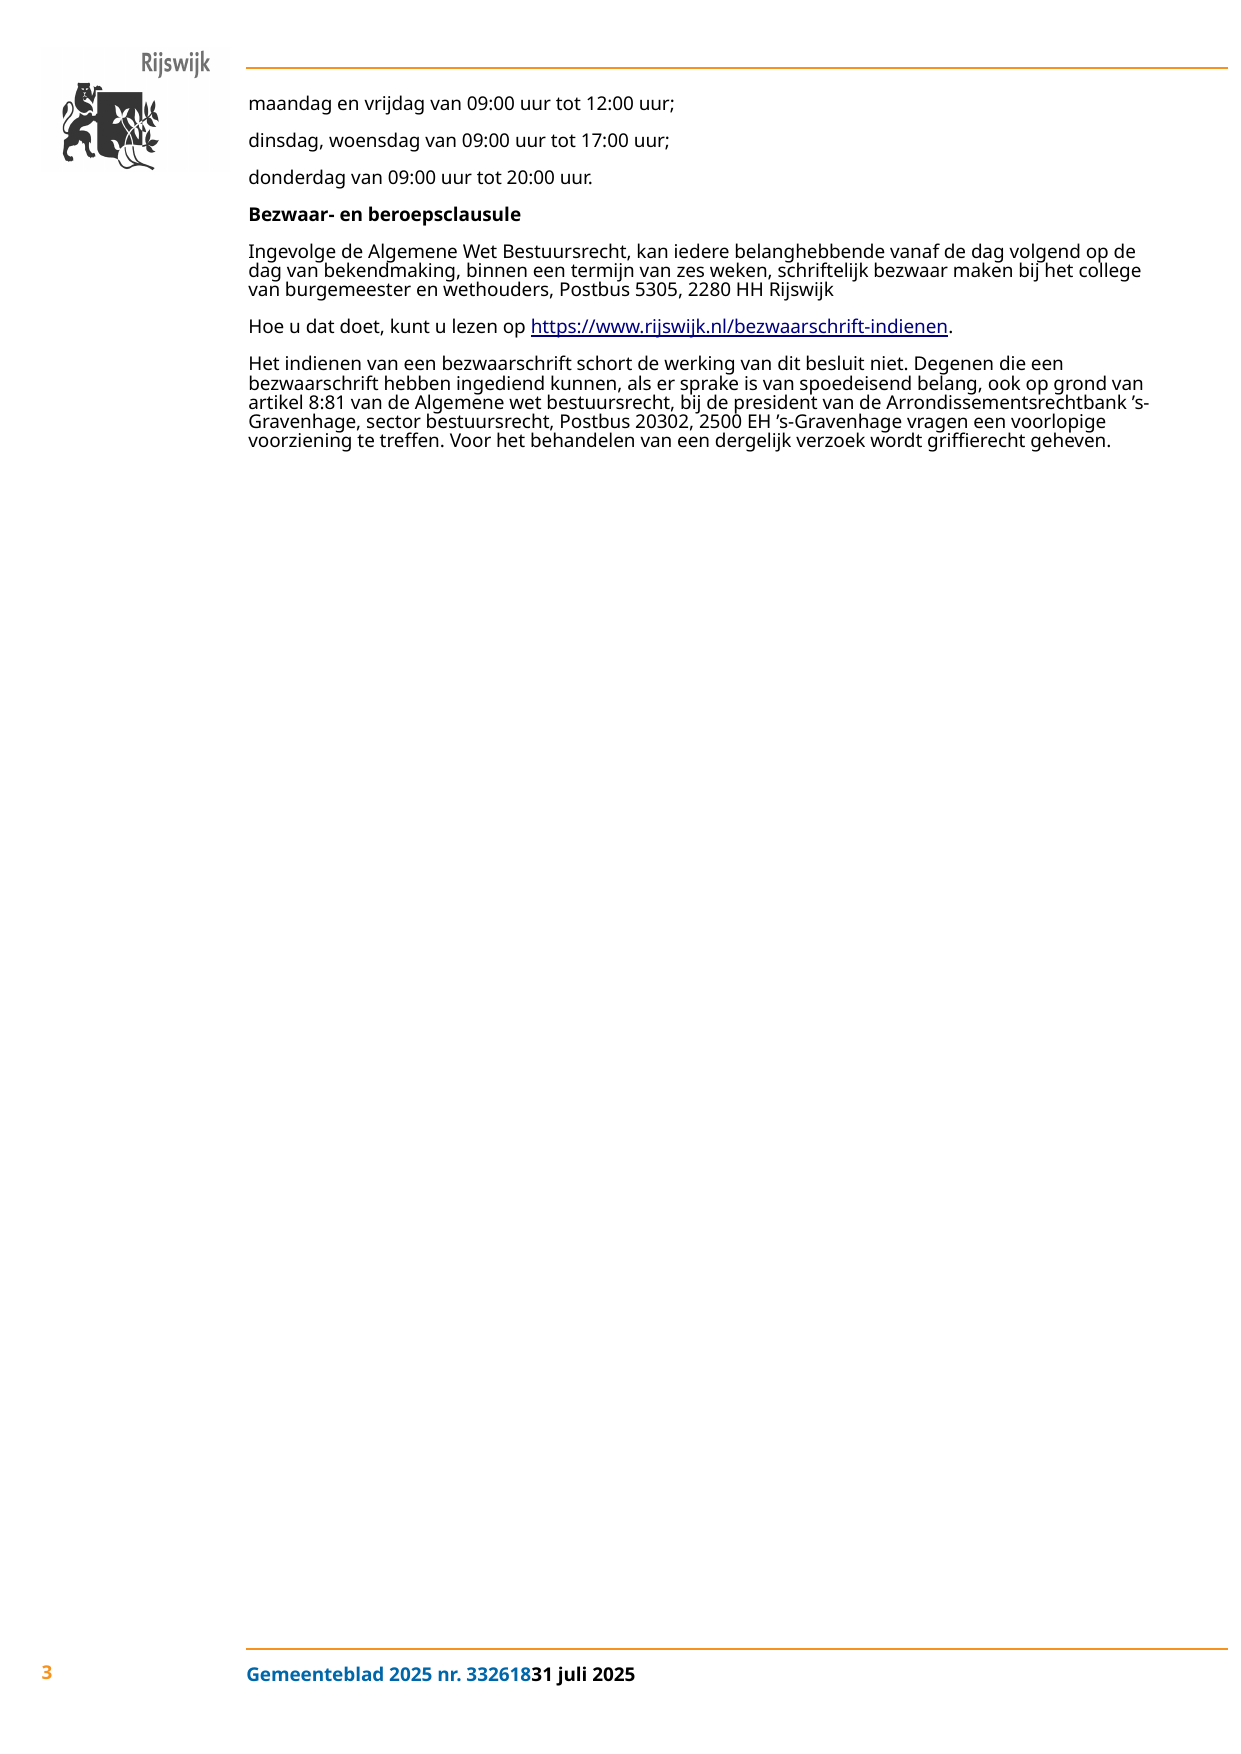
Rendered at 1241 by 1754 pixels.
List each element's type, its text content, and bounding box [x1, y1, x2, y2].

text donderdag van 09:00 uur tot 20:00 uur. [248, 169, 1152, 188]
text Bezwaar- en beroepsclausule [248, 206, 1152, 225]
text Het indienen van een bezwaarschrift schort de werking van dit besluit niet. Degenen die een bezwaarschrift hebben ingediend kunnen, als er sprake is van spoedeisend belang, ook op grond van artikel 8:81 van de Algemene wet bestuursrecht, bij de president van de Arrondissementsrechtbank ’s-Gravenhage, sector bestuursrecht, Postbus 20302, 2500 EH ’s-Gravenhage vragen een voorlopige voorziening te treffen. Voor het behandelen van een dergelijk verzoek wordt griffierecht geheven. [248, 355, 1152, 452]
picture [41, 47, 231, 172]
text maandag en vrijdag van 09:00 uur tot 12:00 uur; [248, 95, 1152, 114]
text Hoe u dat doet, kunt u lezen op https://www.rijswijk.nl/bezwaarschrift-indienen. [248, 318, 1152, 337]
text Ingevolge de Algemene Wet Bestuursrecht, kan iedere belanghebbende vanaf de dag volgend op de dag van bekendmaking, binnen een termijn van zes weken, schriftelijk bezwaar maken bij het college van burgemeester en wethouders, Postbus 5305, 2280 HH Rijswijk [248, 243, 1152, 301]
text dinsdag, woensdag van 09:00 uur tot 17:00 uur; [248, 132, 1152, 151]
